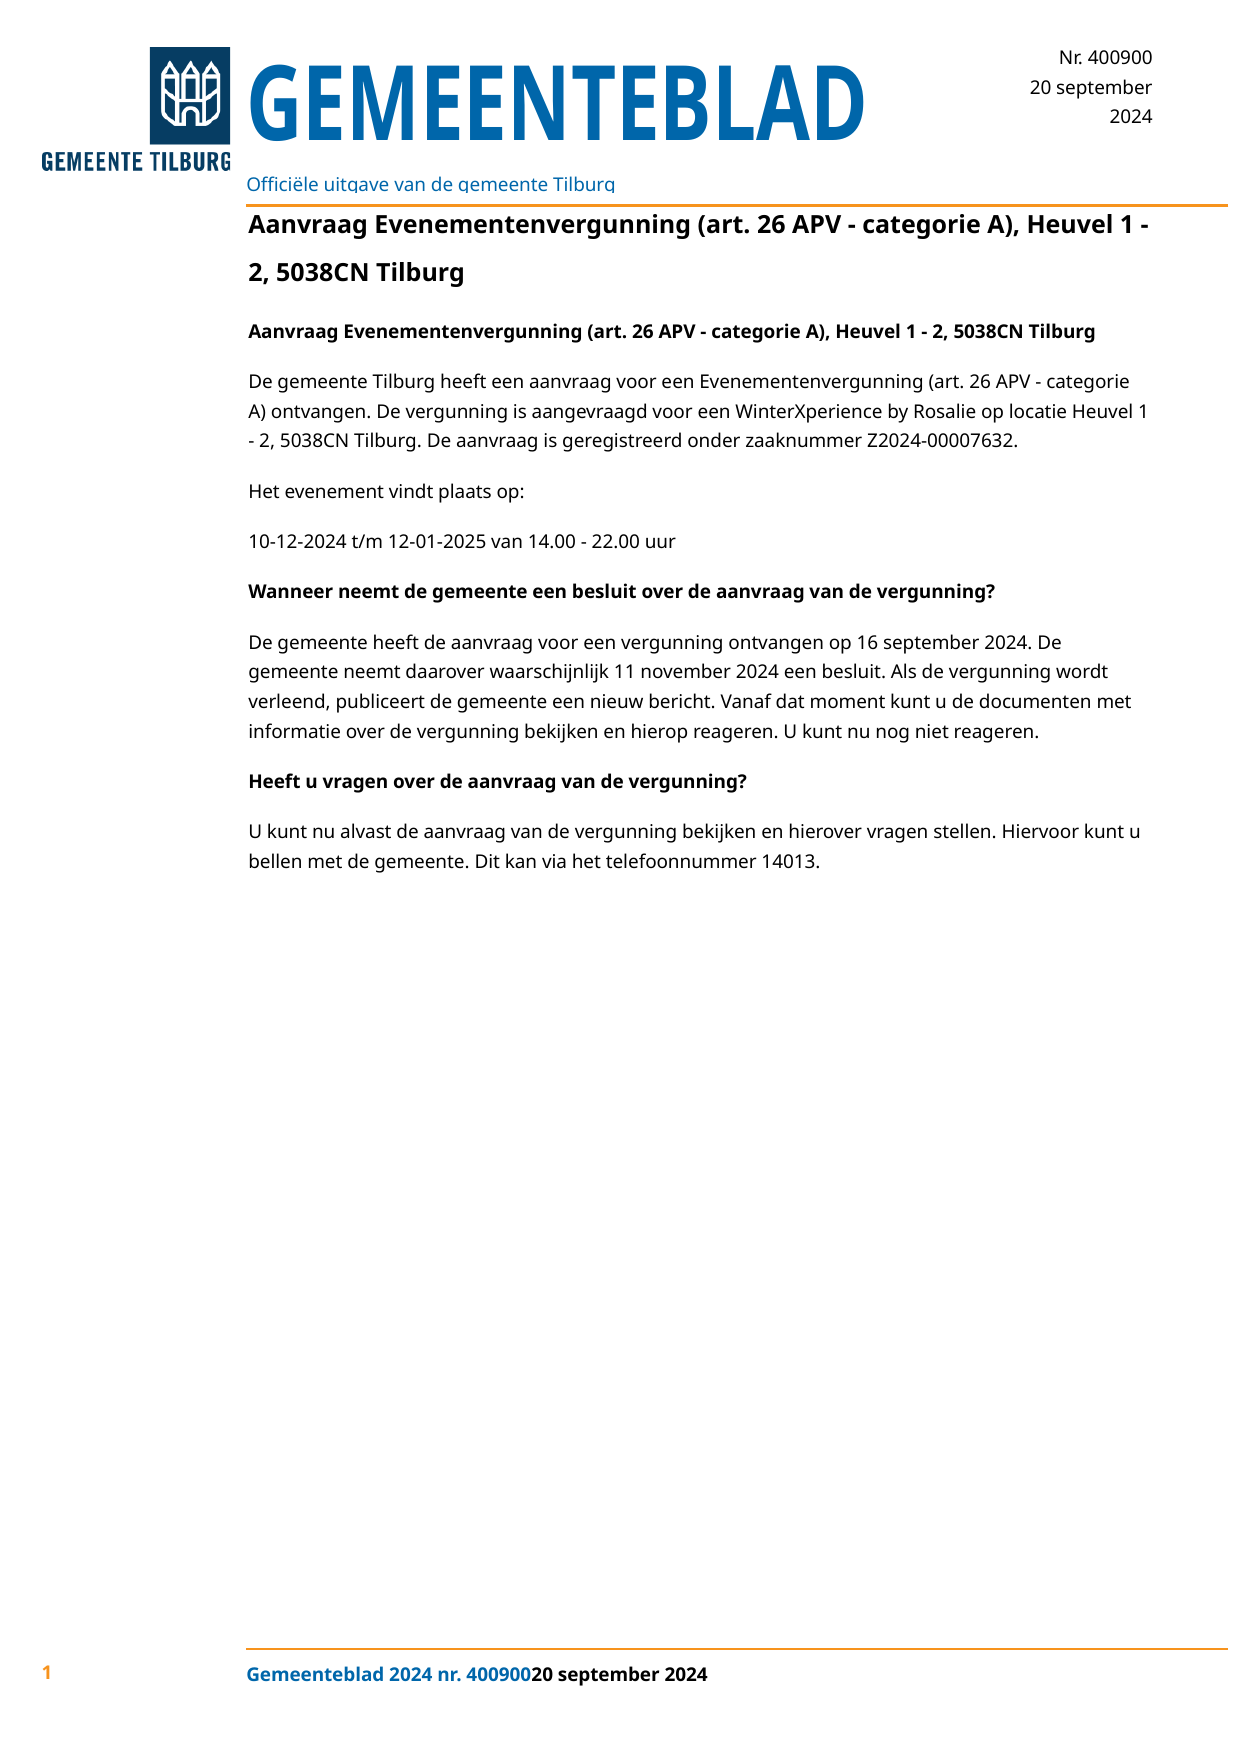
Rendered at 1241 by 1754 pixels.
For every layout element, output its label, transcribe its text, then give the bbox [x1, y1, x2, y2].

picture [41, 47, 231, 172]
text Aanvraag Evenementenvergunning (art. 26 APV - categorie A), Heuvel 1 - 2, 5038CN Tilburg [248, 318, 1152, 344]
text 10-12-2024 t/m 12-01-2025 van 14.00 - 22.00 uur [248, 528, 1152, 554]
text Wanneer neemt de gemeente een besluit over de aanvraag van de vergunning? [248, 579, 1152, 604]
text Aanvraag Evenementenvergunning (art. 26 APV - categorie A), Heuvel 1 - 2, 5038CN Tilburg [248, 207, 1152, 288]
text Heeft u vragen over de aanvraag van de vergunning? [248, 768, 1152, 794]
text Het evenement vindt plaats op: [248, 478, 1152, 504]
text U kunt nu alvast de aanvraag van de vergunning bekijken en hierover vragen stellen. Hiervoor kunt u bellen met de gemeente. Dit kan via het telefoonnummer 14013. [248, 819, 1152, 874]
text De gemeente Tilburg heeft een aanvraag voor een Evenementenvergunning (art. 26 APV - categorie A) ontvangen. De vergunning is aangevraagd voor een WinterXperience by Rosalie op locatie Heuvel 1 - 2, 5038CN Tilburg. De aanvraag is geregistreerd onder zaaknummer Z2024-00007632. [248, 368, 1152, 453]
text De gemeente heeft de aanvraag voor een vergunning ontvangen op 16 september 2024. De gemeente neemt daarover waarschijnlijk 11 november 2024 een besluit. Als de vergunning wordt verleend, publiceert de gemeente een nieuw bericht. Vanaf dat moment kunt u de documenten met informatie over de vergunning bekijken en hierop reageren. U kunt nu nog niet reageren. [248, 629, 1152, 744]
